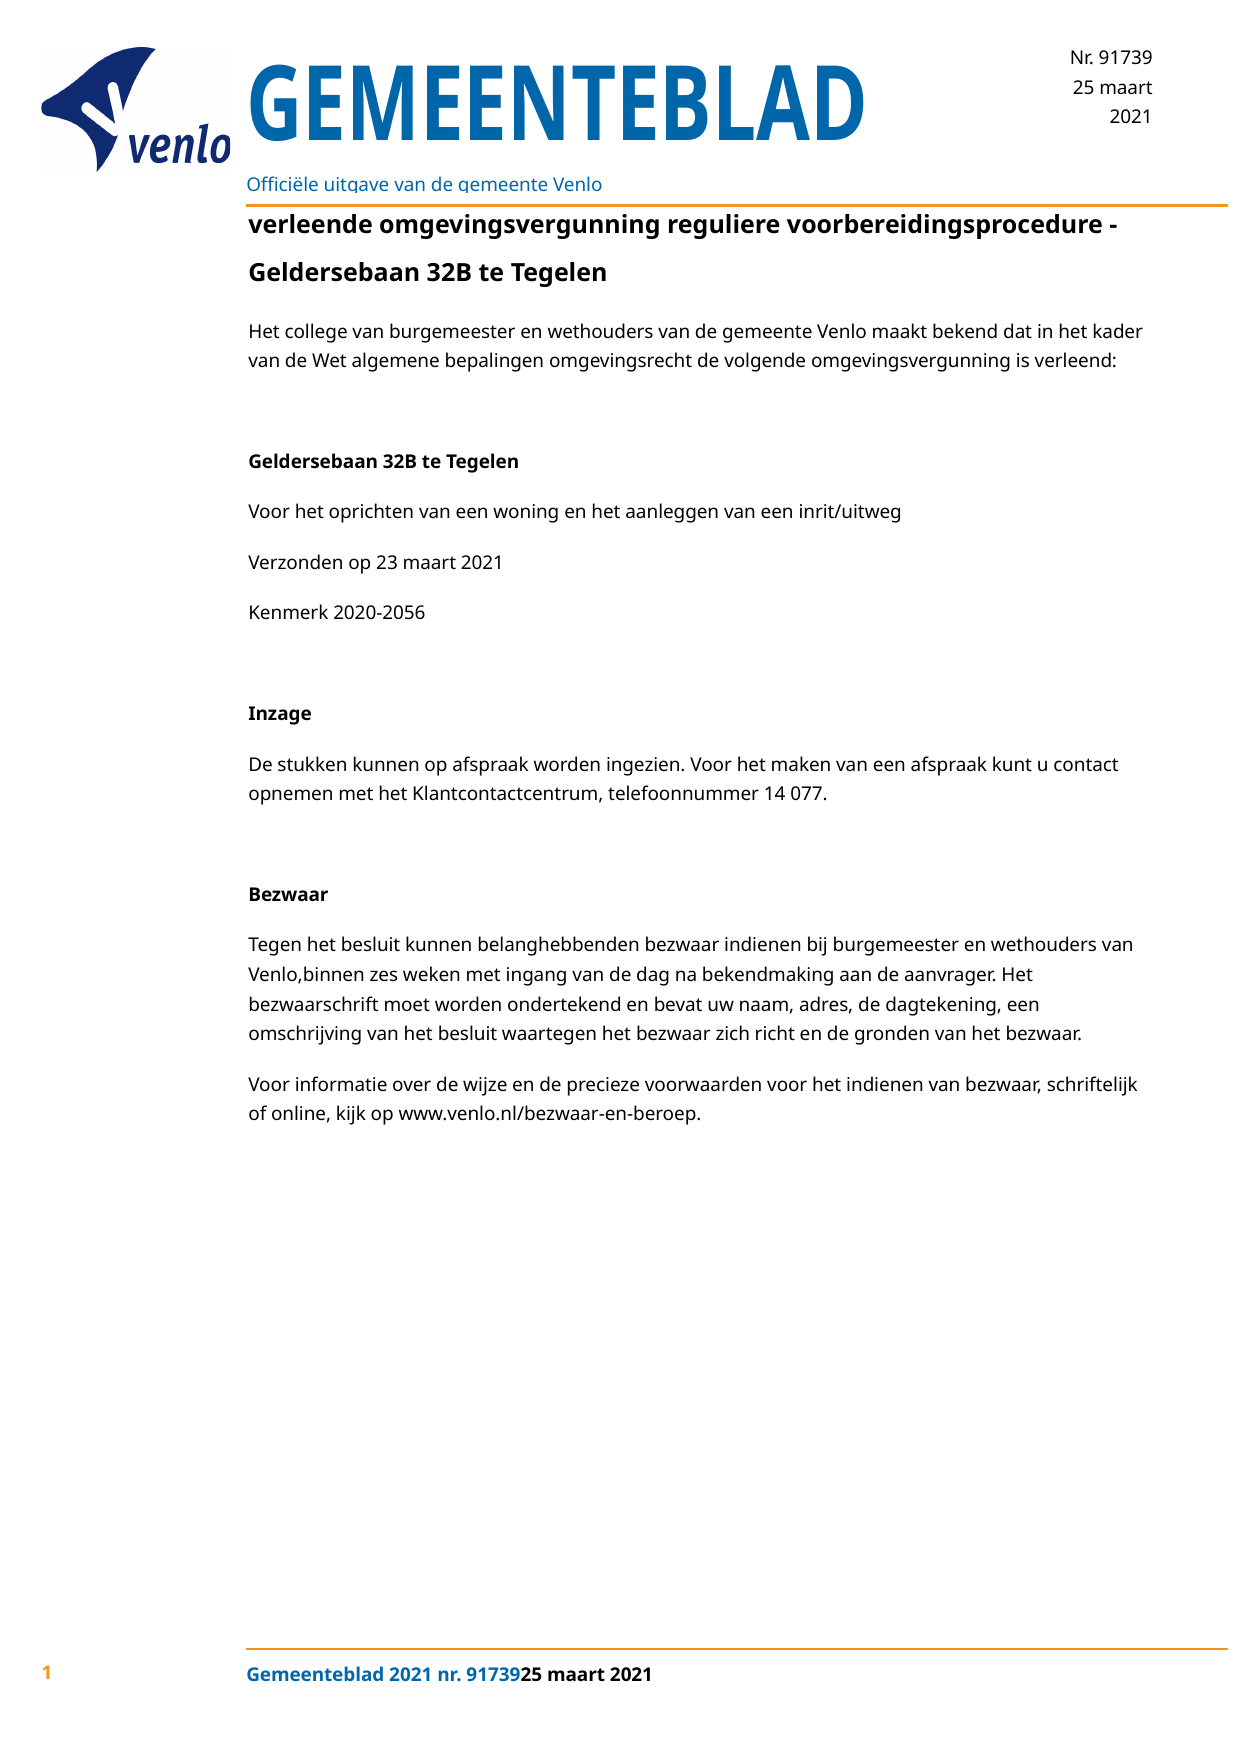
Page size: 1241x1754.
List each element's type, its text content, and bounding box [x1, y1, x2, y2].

text Inzage [248, 700, 1152, 726]
text Voor het oprichten van een woning en het aanleggen van een inrit/uitweg [248, 499, 1152, 524]
text De stukken kunnen op afspraak worden ingezien. Voor het maken van een afspraak kunt u contact opnemen met het Klantcontactcentrum, telefoonnummer 14 077. [248, 751, 1152, 806]
text Voor informatie over de wijze en de precieze voorwaarden voor het indienen van bezwaar, schriftelijk of online, kijk op www.venlo.nl/bezwaar-en-beroep. [248, 1071, 1152, 1126]
text Tegen het besluit kunnen belanghebbenden bezwaar indienen bij burgemeester en wethouders van Venlo,binnen zes weken met ingang van de dag na bekendmaking aan de aanvrager. Het bezwaarschrift moet worden ondertekend en bevat uw naam, adres, de dagtekening, een omschrijving van het besluit waartegen het bezwaar zich richt en de gronden van het bezwaar. [248, 932, 1152, 1046]
picture [41, 47, 231, 172]
text Kenmerk 2020-2056 [248, 599, 1152, 625]
text Bezwaar [248, 881, 1152, 907]
text Het college van burgemeester en wethouders van de gemeente Venlo maakt bekend dat in het kader van de Wet algemene bepalingen omgevingsrecht de volgende omgevingsvergunning is verleend: [248, 318, 1152, 373]
text Verzonden op 23 maart 2021 [248, 549, 1152, 575]
text verleende omgevingsvergunning reguliere voorbereidingsprocedure - Geldersebaan 32B te Tegelen [248, 207, 1152, 288]
text Geldersebaan 32B te Tegelen [248, 448, 1152, 474]
